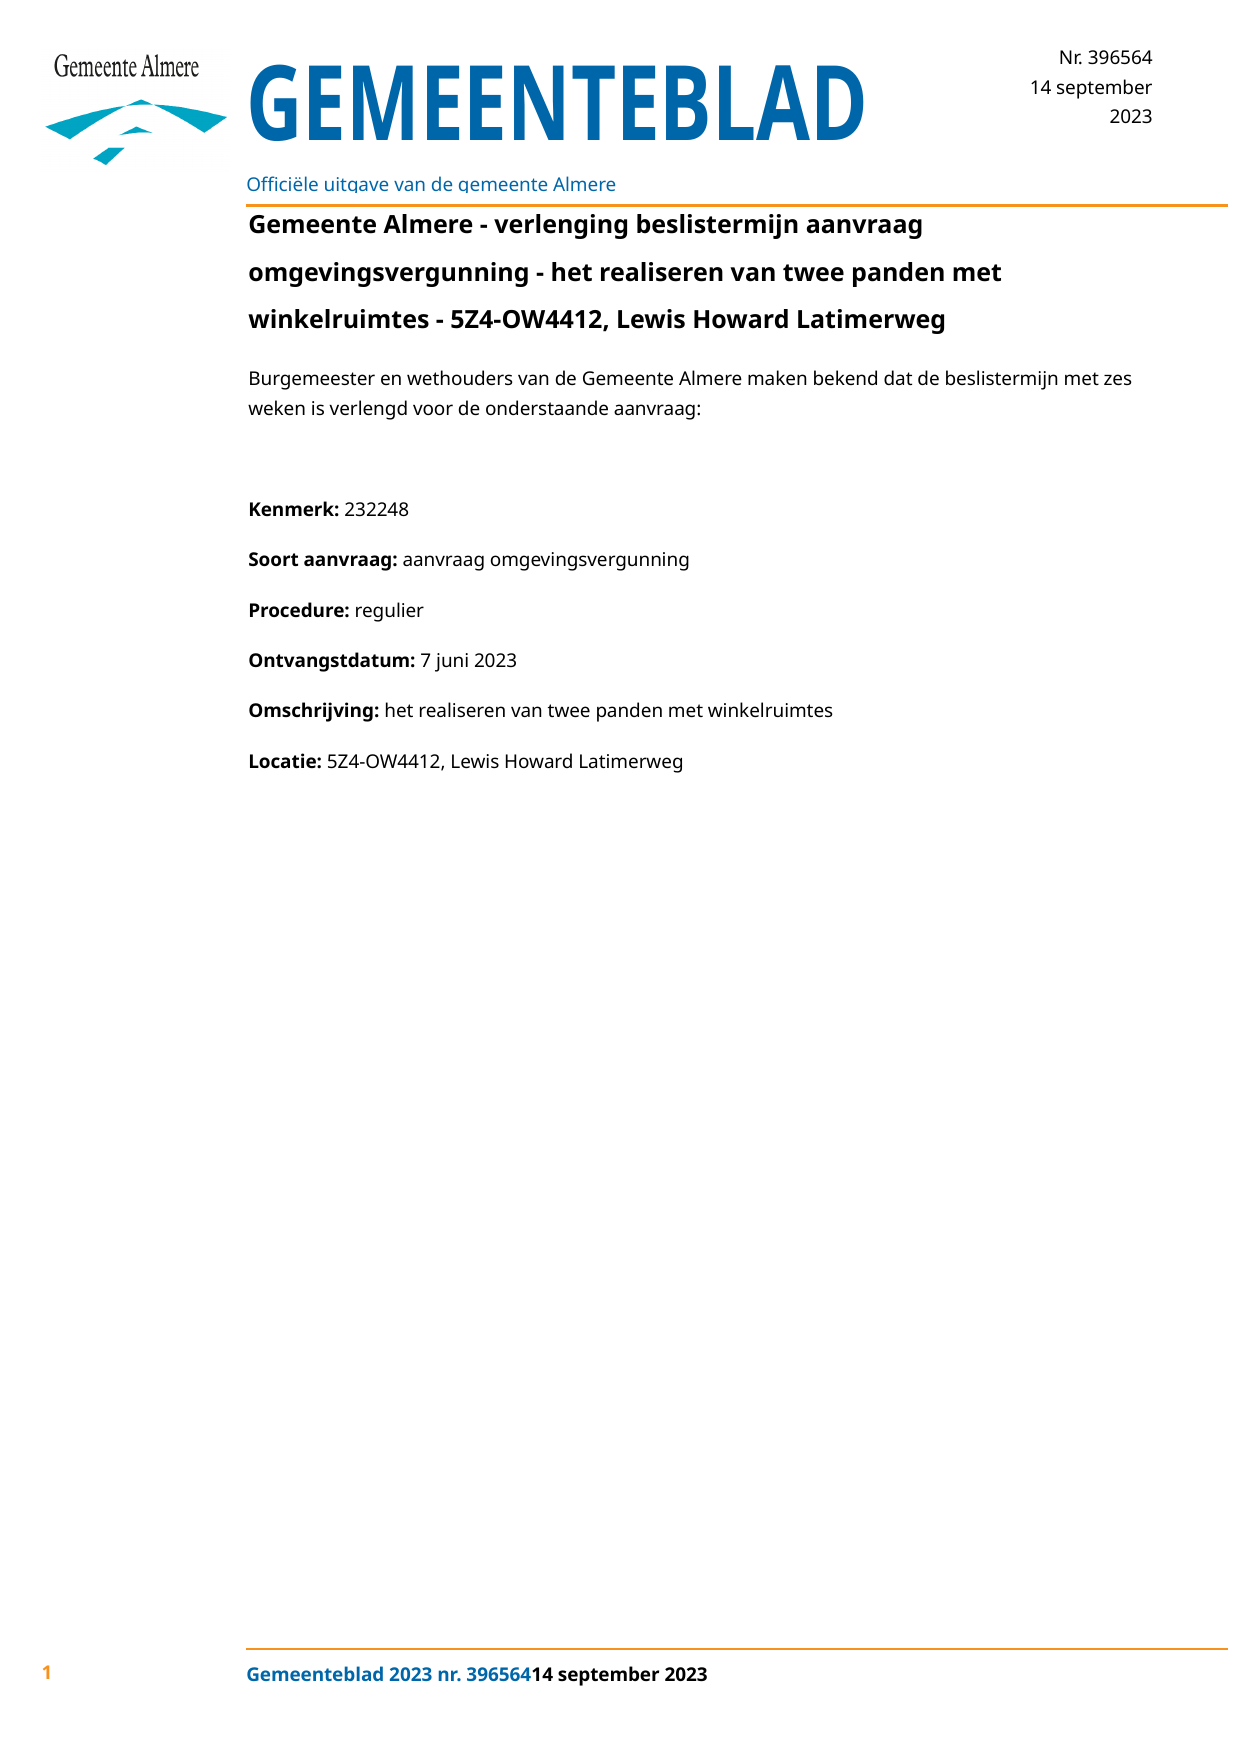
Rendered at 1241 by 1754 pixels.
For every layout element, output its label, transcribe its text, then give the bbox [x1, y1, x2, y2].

text Procedure: regulier [248, 597, 1152, 622]
picture [41, 47, 231, 172]
text Omschrijving: het realiseren van twee panden met winkelruimtes [248, 698, 1152, 723]
text Ontvangstdatum: 7 juni 2023 [248, 647, 1152, 673]
text Soort aanvraag: aanvraag omgevingsvergunning [248, 546, 1152, 572]
text Gemeente Almere - verlenging beslistermijn aanvraag omgevingsvergunning - het realiseren van twee panden met winkelruimtes - 5Z4-OW4412, Lewis Howard Latimerweg [248, 207, 1152, 336]
text Locatie: 5Z4-OW4412, Lewis Howard Latimerweg [248, 748, 1152, 774]
text Burgemeester en wethouders van de Gemeente Almere maken bekend dat de beslistermijn met zes weken is verlengd voor de onderstaande aanvraag: [248, 366, 1152, 421]
text Kenmerk: 232248 [248, 496, 1152, 522]
